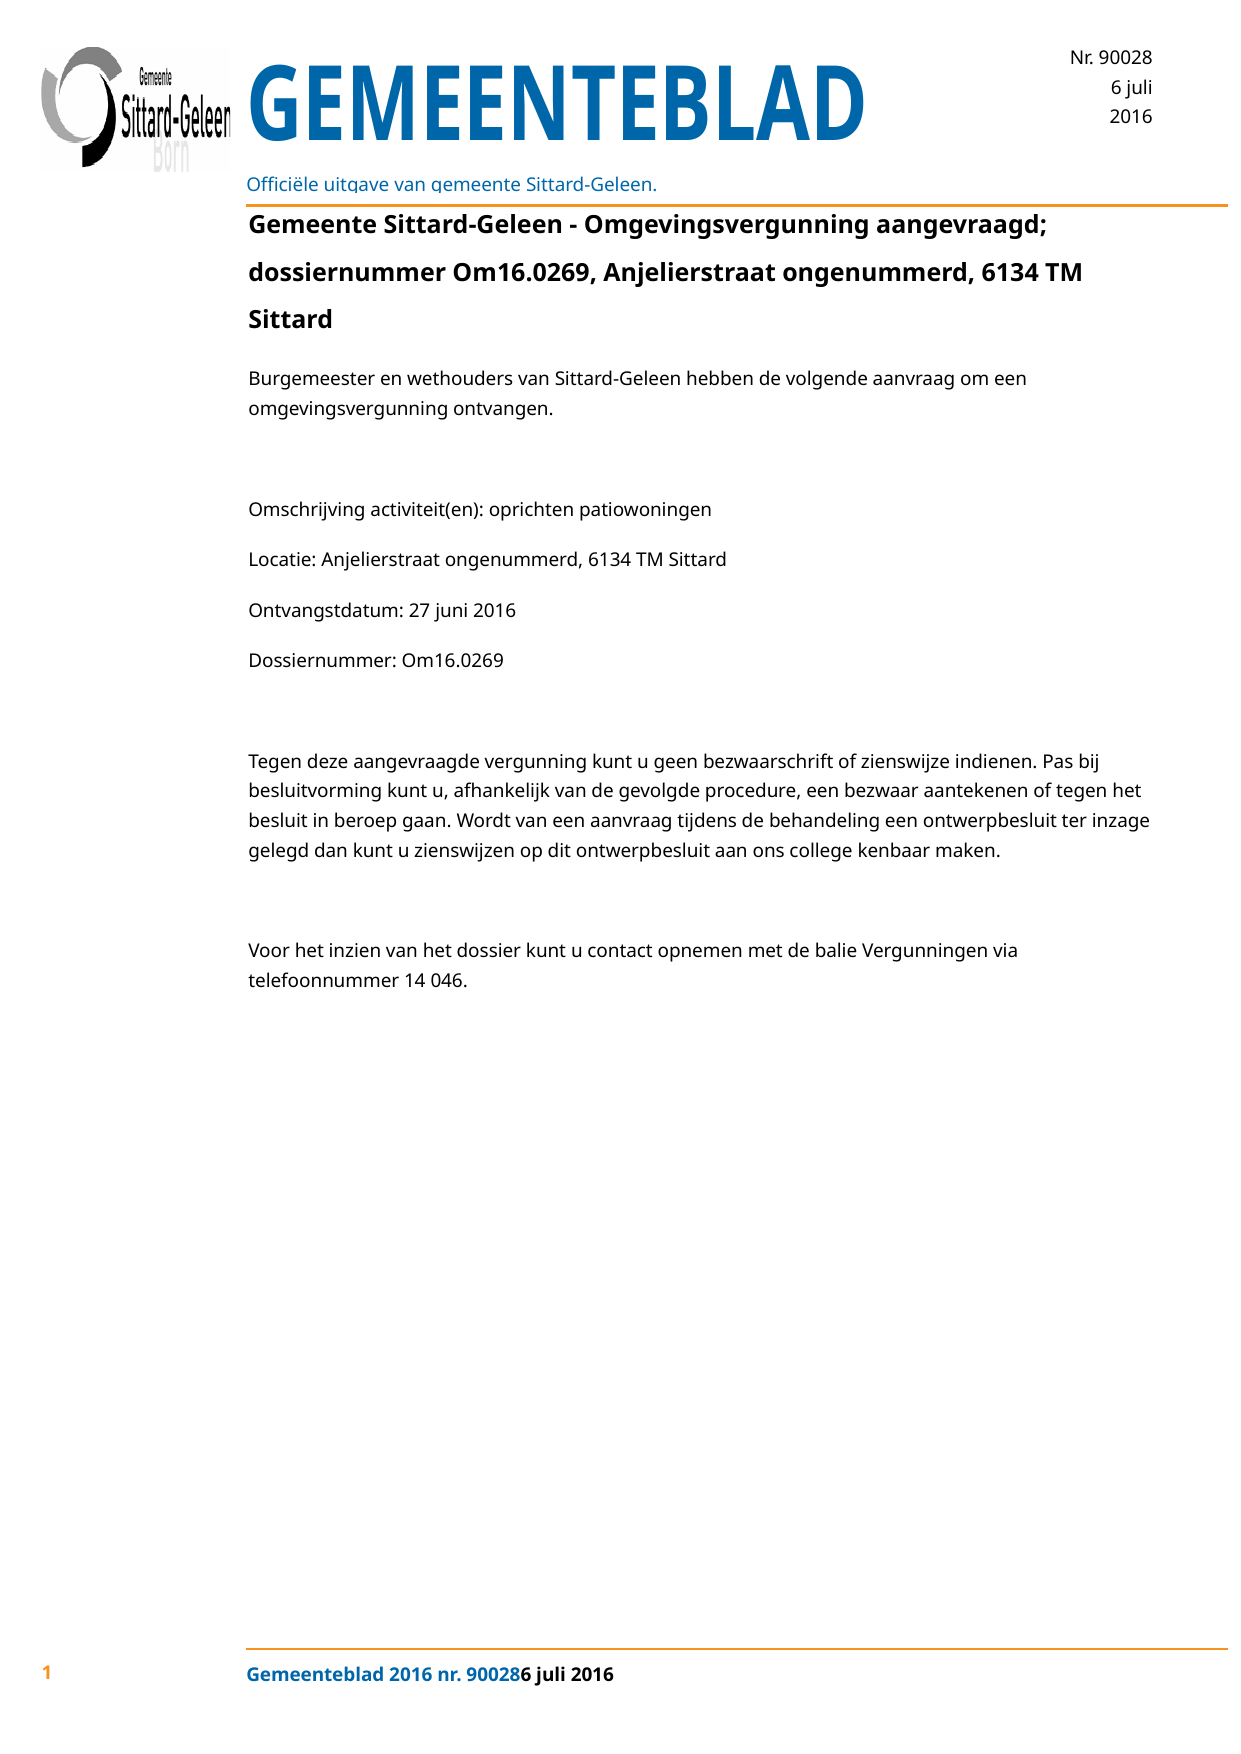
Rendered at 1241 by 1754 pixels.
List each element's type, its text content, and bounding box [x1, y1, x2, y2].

text Tegen deze aangevraagde vergunning kunt u geen bezwaarschrift of zienswijze indienen. Pas bij besluitvorming kunt u, afhankelijk van de gevolgde procedure, een bezwaar aantekenen of tegen het besluit in beroep gaan. Wordt van een aanvraag tijdens de behandeling een ontwerpbesluit ter inzage gelegd dan kunt u zienswijzen op dit ontwerpbesluit aan ons college kenbaar maken. [248, 748, 1152, 862]
text Burgemeester en wethouders van Sittard-Geleen hebben de volgende aanvraag om een omgevingsvergunning ontvangen. [248, 366, 1152, 421]
text Dossiernummer: Om16.0269 [248, 647, 1152, 673]
text Omschrijving activiteit(en): oprichten patiowoningen [248, 496, 1152, 522]
text Voor het inzien van het dossier kunt u contact opnemen met de balie Vergunningen via telefoonnummer 14 046. [248, 938, 1152, 993]
text Ontvangstdatum: 27 juni 2016 [248, 597, 1152, 622]
text Locatie: Anjelierstraat ongenummerd, 6134 TM Sittard [248, 546, 1152, 572]
picture [41, 47, 231, 172]
text Gemeente Sittard-Geleen - Omgevingsvergunning aangevraagd; dossiernummer Om16.0269, Anjelierstraat ongenummerd, 6134 TM Sittard [248, 207, 1152, 336]
